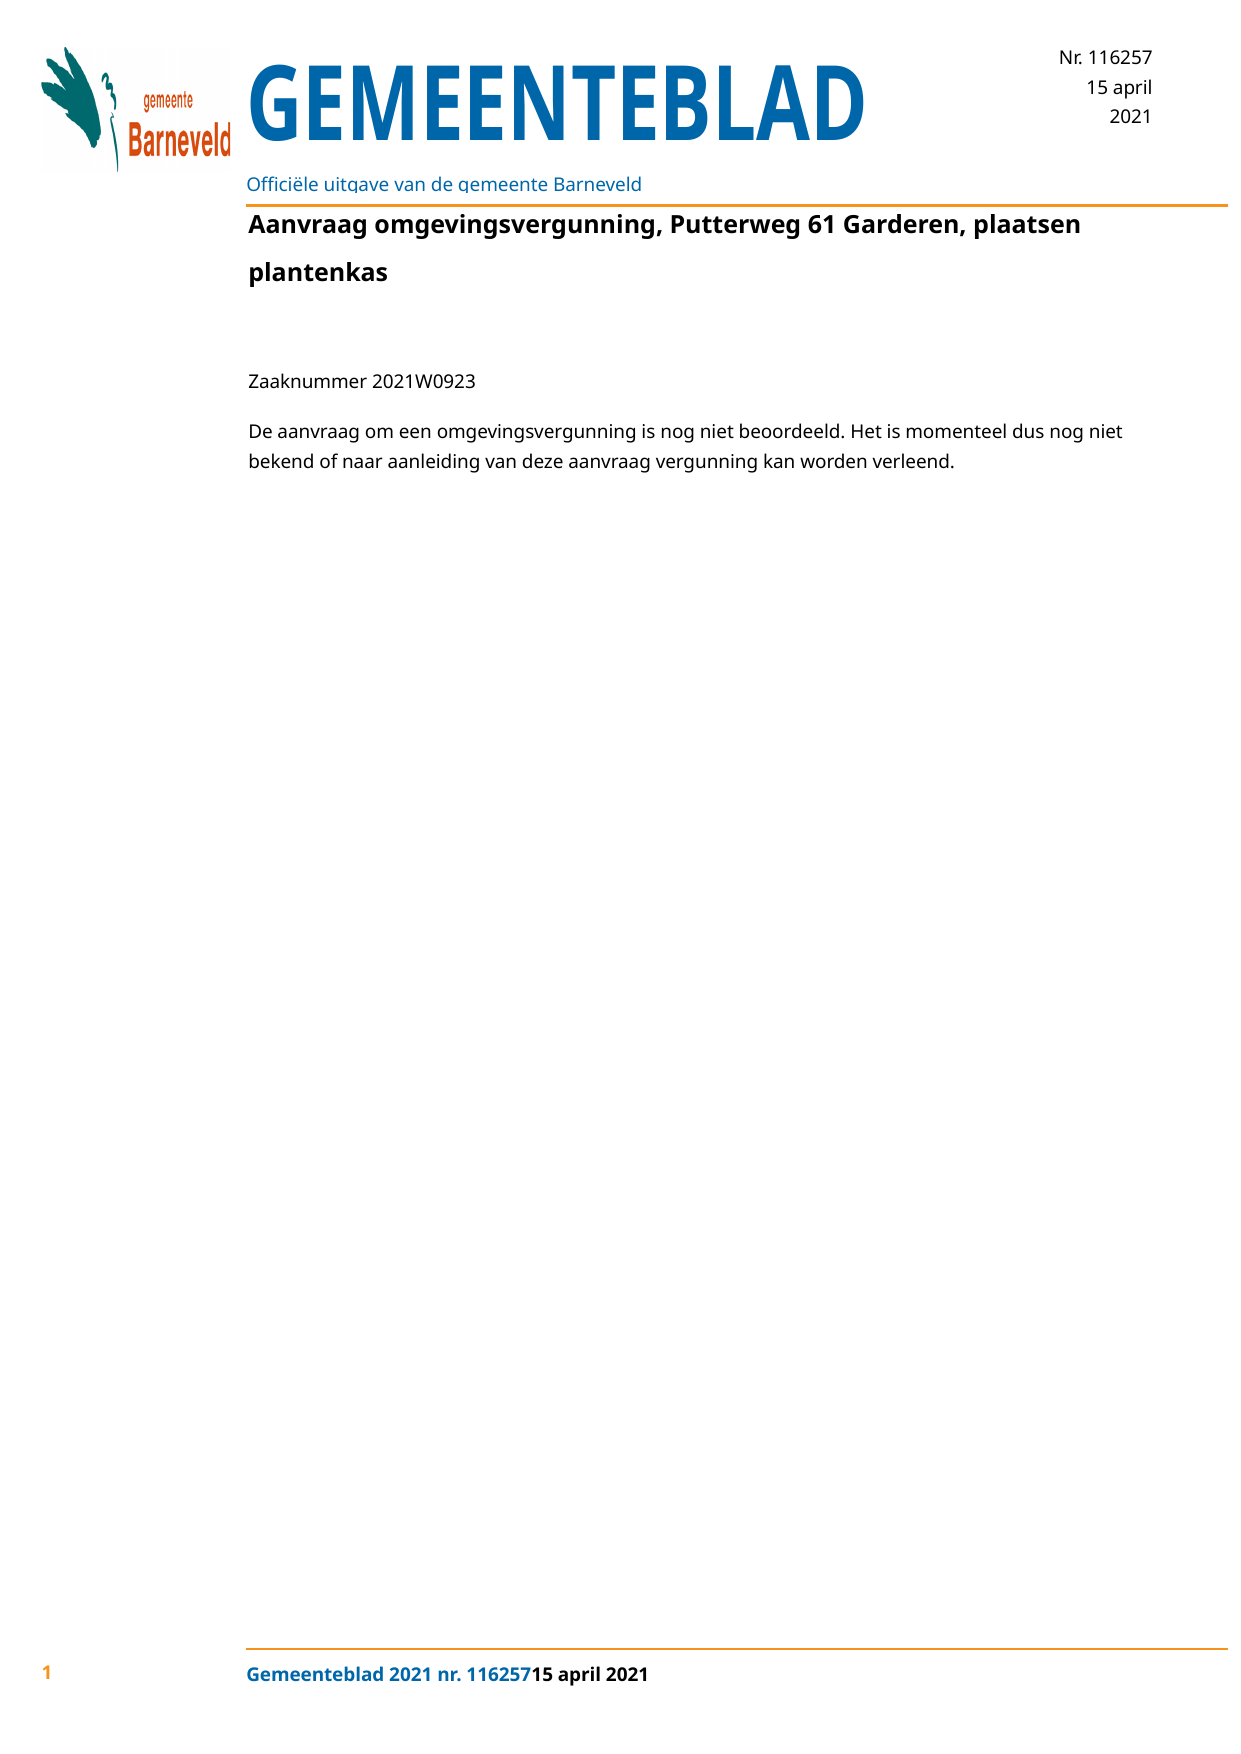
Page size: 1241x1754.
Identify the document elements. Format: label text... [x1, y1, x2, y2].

text Aanvraag omgevingsvergunning, Putterweg 61 Garderen, plaatsen plantenkas [248, 207, 1152, 288]
text Zaaknummer 2021W0923 [248, 368, 1152, 394]
text De aanvraag om een omgevingsvergunning is nog niet beoordeeld. Het is momenteel dus nog niet bekend of naar aanleiding van deze aanvraag vergunning kan worden verleend. [248, 419, 1152, 474]
picture [41, 47, 231, 172]
